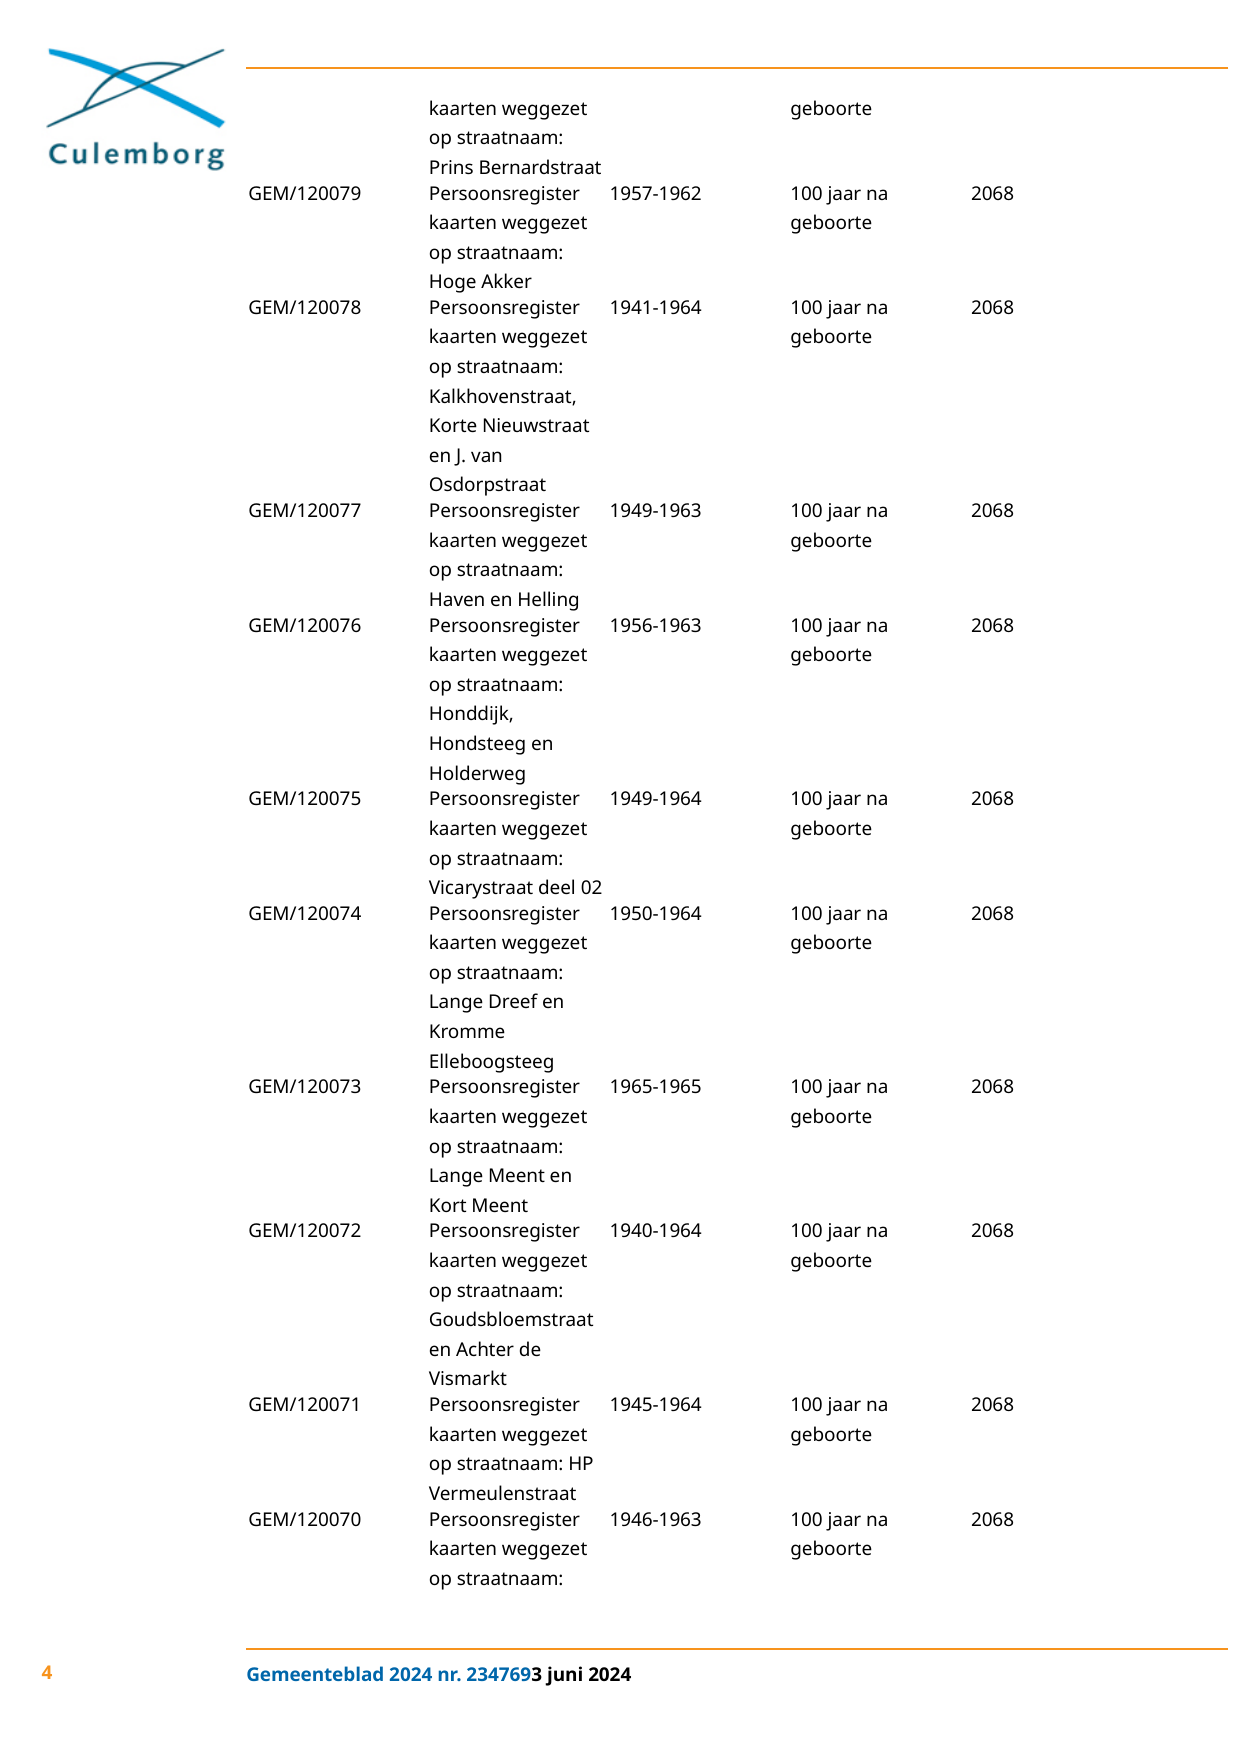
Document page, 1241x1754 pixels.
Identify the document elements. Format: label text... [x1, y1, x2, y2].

table_cell 2068 [971, 1218, 1152, 1391]
table_cell Persoonsregister kaarten weggezet op straatnaam: Vicarystraat deel 02 [429, 786, 609, 900]
table_cell 1940-1964 [609, 1218, 790, 1391]
table_cell 2068 [971, 612, 1152, 786]
table_cell GEM/120079 [248, 180, 429, 294]
table_cell GEM/120078 [248, 294, 429, 497]
table_cell 2068 [971, 786, 1152, 900]
table_cell GEM/120076 [248, 612, 429, 786]
table_cell 100 jaar na geboorte [790, 1391, 971, 1506]
table_cell 2068 [971, 1506, 1152, 1591]
table_cell 1956-1963 [609, 612, 790, 786]
table_cell 100 jaar na geboorte [790, 1218, 971, 1391]
table_cell GEM/120075 [248, 786, 429, 900]
table_cell kaarten weggezet op straatnaam: Prins Bernardstraat [429, 95, 609, 180]
table_cell Persoonsregister kaarten weggezet op straatnaam: Goudsbloemstraat en Achter de Vismarkt [429, 1218, 609, 1391]
table_cell Persoonsregister kaarten weggezet op straatnaam: Lange Meent en Kort Meent [429, 1074, 609, 1218]
table_cell 2068 [971, 1074, 1152, 1218]
table_cell 2068 [971, 900, 1152, 1074]
table_cell 100 jaar na geboorte [790, 498, 971, 612]
table_cell 100 jaar na geboorte [790, 786, 971, 900]
table_cell 1946-1963 [609, 1506, 790, 1591]
table_cell GEM/120077 [248, 498, 429, 612]
table_cell Persoonsregister kaarten weggezet op straatnaam: Haven en Helling [429, 498, 609, 612]
table_cell GEM/120071 [248, 1391, 429, 1506]
table_cell GEM/120074 [248, 900, 429, 1074]
table_cell GEM/120072 [248, 1218, 429, 1391]
table_cell Persoonsregister kaarten weggezet op straatnaam: Lange Dreef en Kromme Elleboogsteeg [429, 900, 609, 1074]
table_cell Persoonsregister kaarten weggezet op straatnaam: Hoge Akker [429, 180, 609, 294]
table_cell 1949-1964 [609, 786, 790, 900]
table_cell Persoonsregister kaarten weggezet op straatnaam: Kalkhovenstraat, Korte Nieuwstraat en J. van Osdorpstraat [429, 294, 609, 497]
table_cell geboorte [790, 95, 971, 180]
table_cell 2068 [971, 294, 1152, 497]
table_cell 1957-1962 [609, 180, 790, 294]
table_cell 1945-1964 [609, 1391, 790, 1506]
table_cell GEM/120073 [248, 1074, 429, 1218]
table_cell 2068 [971, 1391, 1152, 1506]
table_cell [248, 95, 429, 180]
picture [41, 47, 231, 172]
table_cell 100 jaar na geboorte [790, 180, 971, 294]
table_cell [609, 95, 790, 180]
table_cell 2068 [971, 498, 1152, 612]
table_cell 100 jaar na geboorte [790, 900, 971, 1074]
table_cell 100 jaar na geboorte [790, 1074, 971, 1218]
table_cell 1949-1963 [609, 498, 790, 612]
table_cell 100 jaar na geboorte [790, 294, 971, 497]
table_cell 100 jaar na geboorte [790, 1506, 971, 1591]
table_cell [971, 95, 1152, 180]
table_cell 1941-1964 [609, 294, 790, 497]
table_cell 1950-1964 [609, 900, 790, 1074]
table_cell 100 jaar na geboorte [790, 612, 971, 786]
table_cell Persoonsregister kaarten weggezet op straatnaam: HP Vermeulenstraat [429, 1391, 609, 1506]
table_cell GEM/120070 [248, 1506, 429, 1591]
table_cell 2068 [971, 180, 1152, 294]
table_cell Persoonsregister kaarten weggezet op straatnaam: [429, 1506, 609, 1591]
table_cell Persoonsregister kaarten weggezet op straatnaam: Honddijk, Hondsteeg en Holderweg [429, 612, 609, 786]
table_cell 1965-1965 [609, 1074, 790, 1218]
